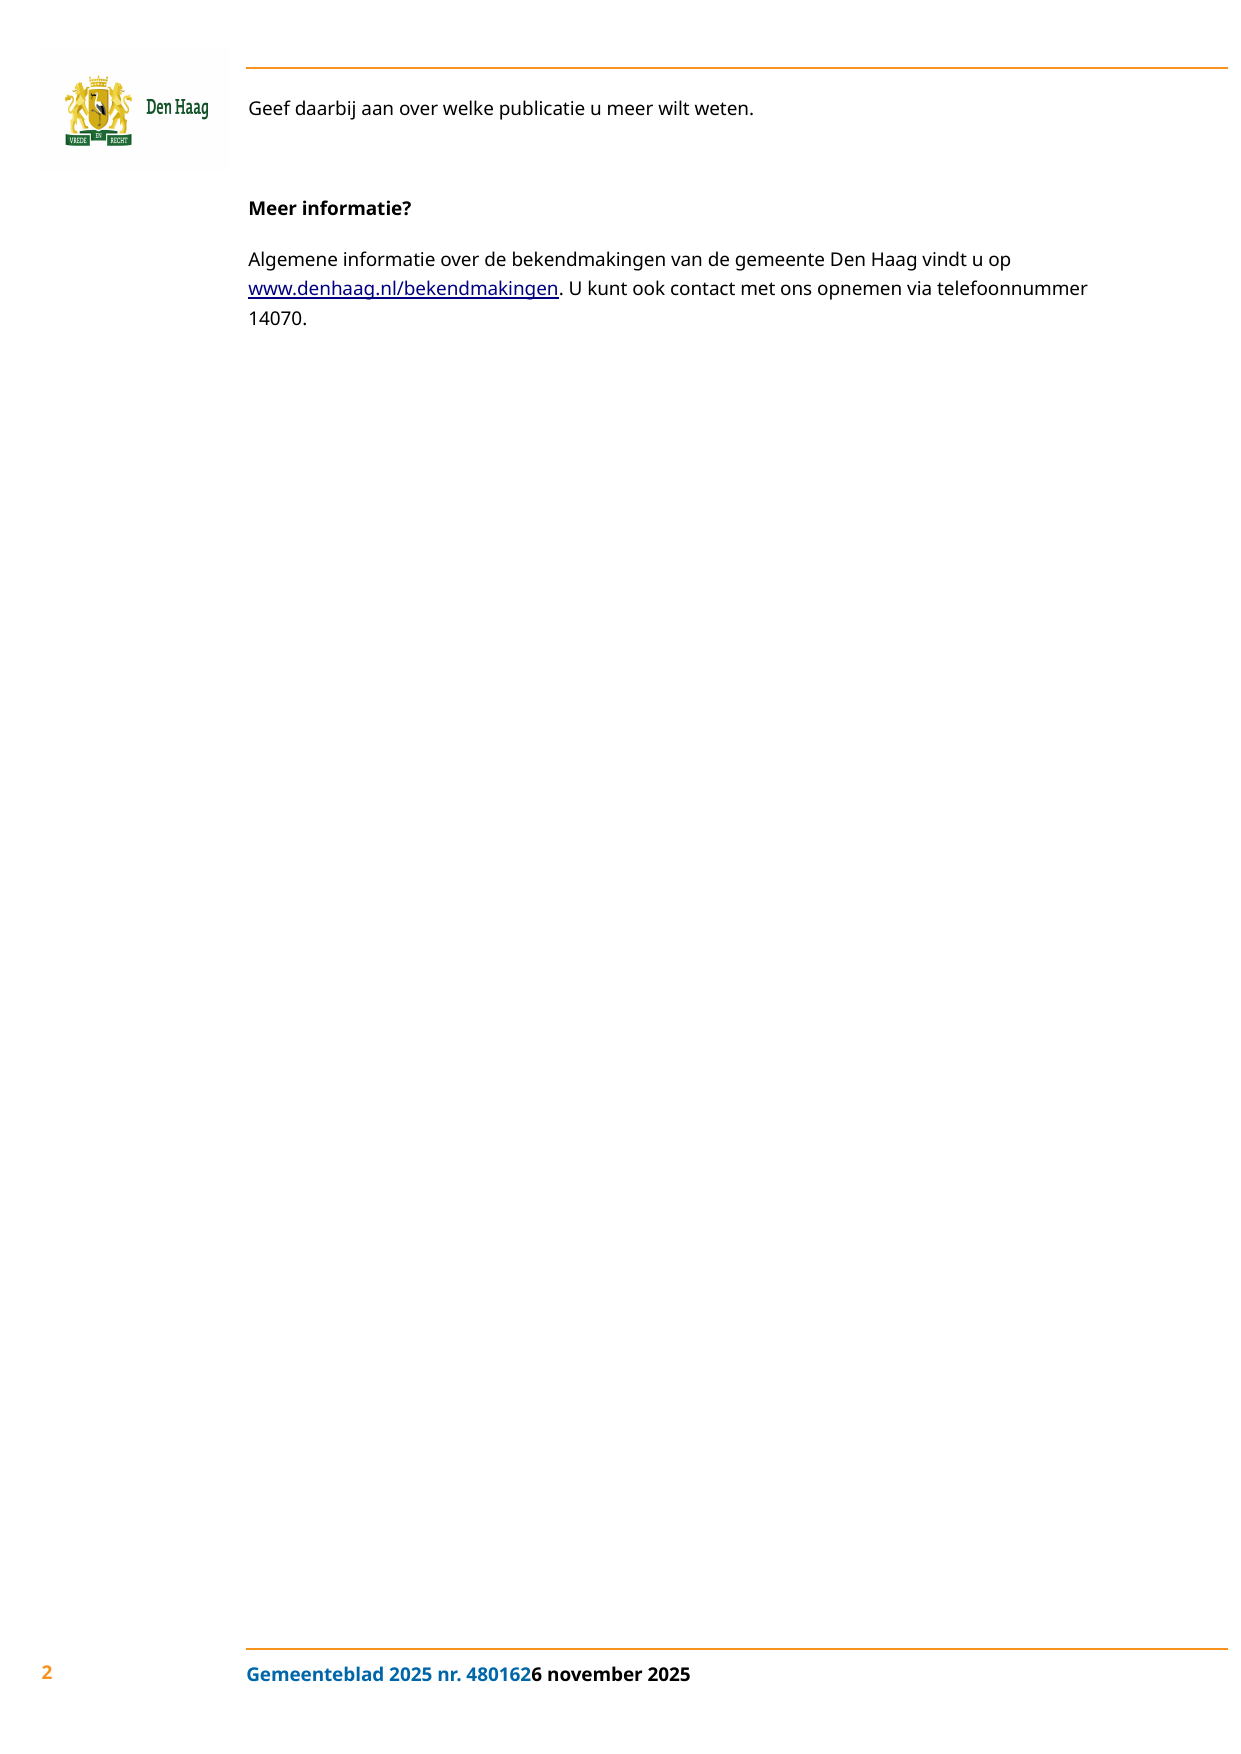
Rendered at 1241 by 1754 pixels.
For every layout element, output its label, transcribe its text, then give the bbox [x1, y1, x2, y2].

text Geef daarbij aan over welke publicatie u meer wilt weten. [248, 95, 1152, 121]
picture [41, 47, 231, 172]
text Algemene informatie over de bekendmakingen van de gemeente Den Haag vindt u op www.denhaag.nl/bekendmakingen. U kunt ook contact met ons opnemen via telefoonnummer 14070. [248, 246, 1152, 331]
text Meer informatie? [248, 196, 1152, 221]
